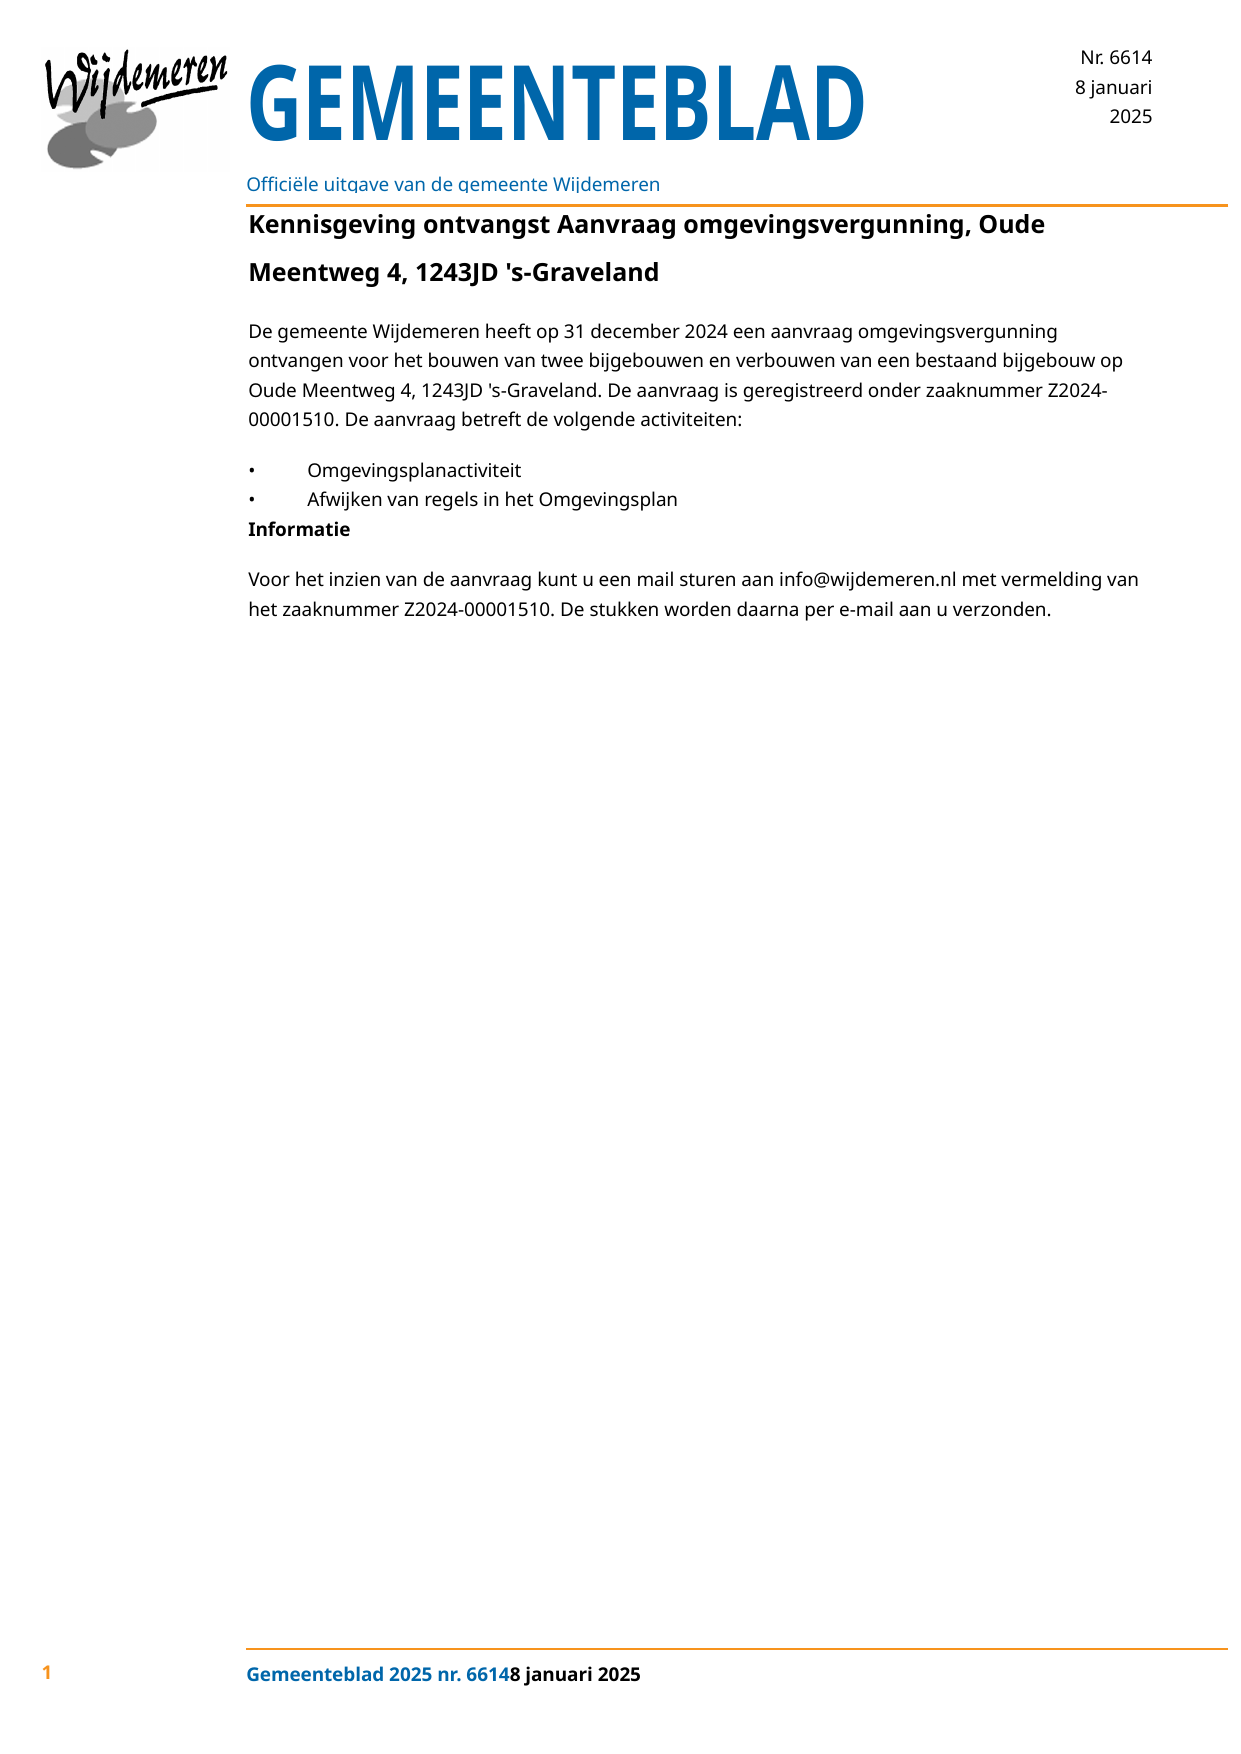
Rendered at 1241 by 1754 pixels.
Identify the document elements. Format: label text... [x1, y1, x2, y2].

picture [41, 47, 231, 172]
text Voor het inzien van de aanvraag kunt u een mail sturen aan info@wijdemeren.nl met vermelding van het zaaknummer Z2024-00001510. De stukken worden daarna per e-mail aan u verzonden. [248, 567, 1152, 622]
text De gemeente Wijdemeren heeft op 31 december 2024 een aanvraag omgevingsvergunning ontvangen voor het bouwen van twee bijgebouwen en verbouwen van een bestaand bijgebouw op Oude Meentweg 4, 1243JD 's-Graveland. De aanvraag is geregistreerd onder zaaknummer Z2024-00001510. De aanvraag betreft de volgende activiteiten: [248, 318, 1152, 432]
text Kennisgeving ontvangst Aanvraag omgevingsvergunning, Oude Meentweg 4, 1243JD 's-Graveland [248, 207, 1152, 288]
text Informatie [248, 516, 1152, 542]
list Omgevingsplanactiviteit [248, 457, 1152, 483]
list Afwijken van regels in het Omgevingsplan [248, 487, 1152, 512]
